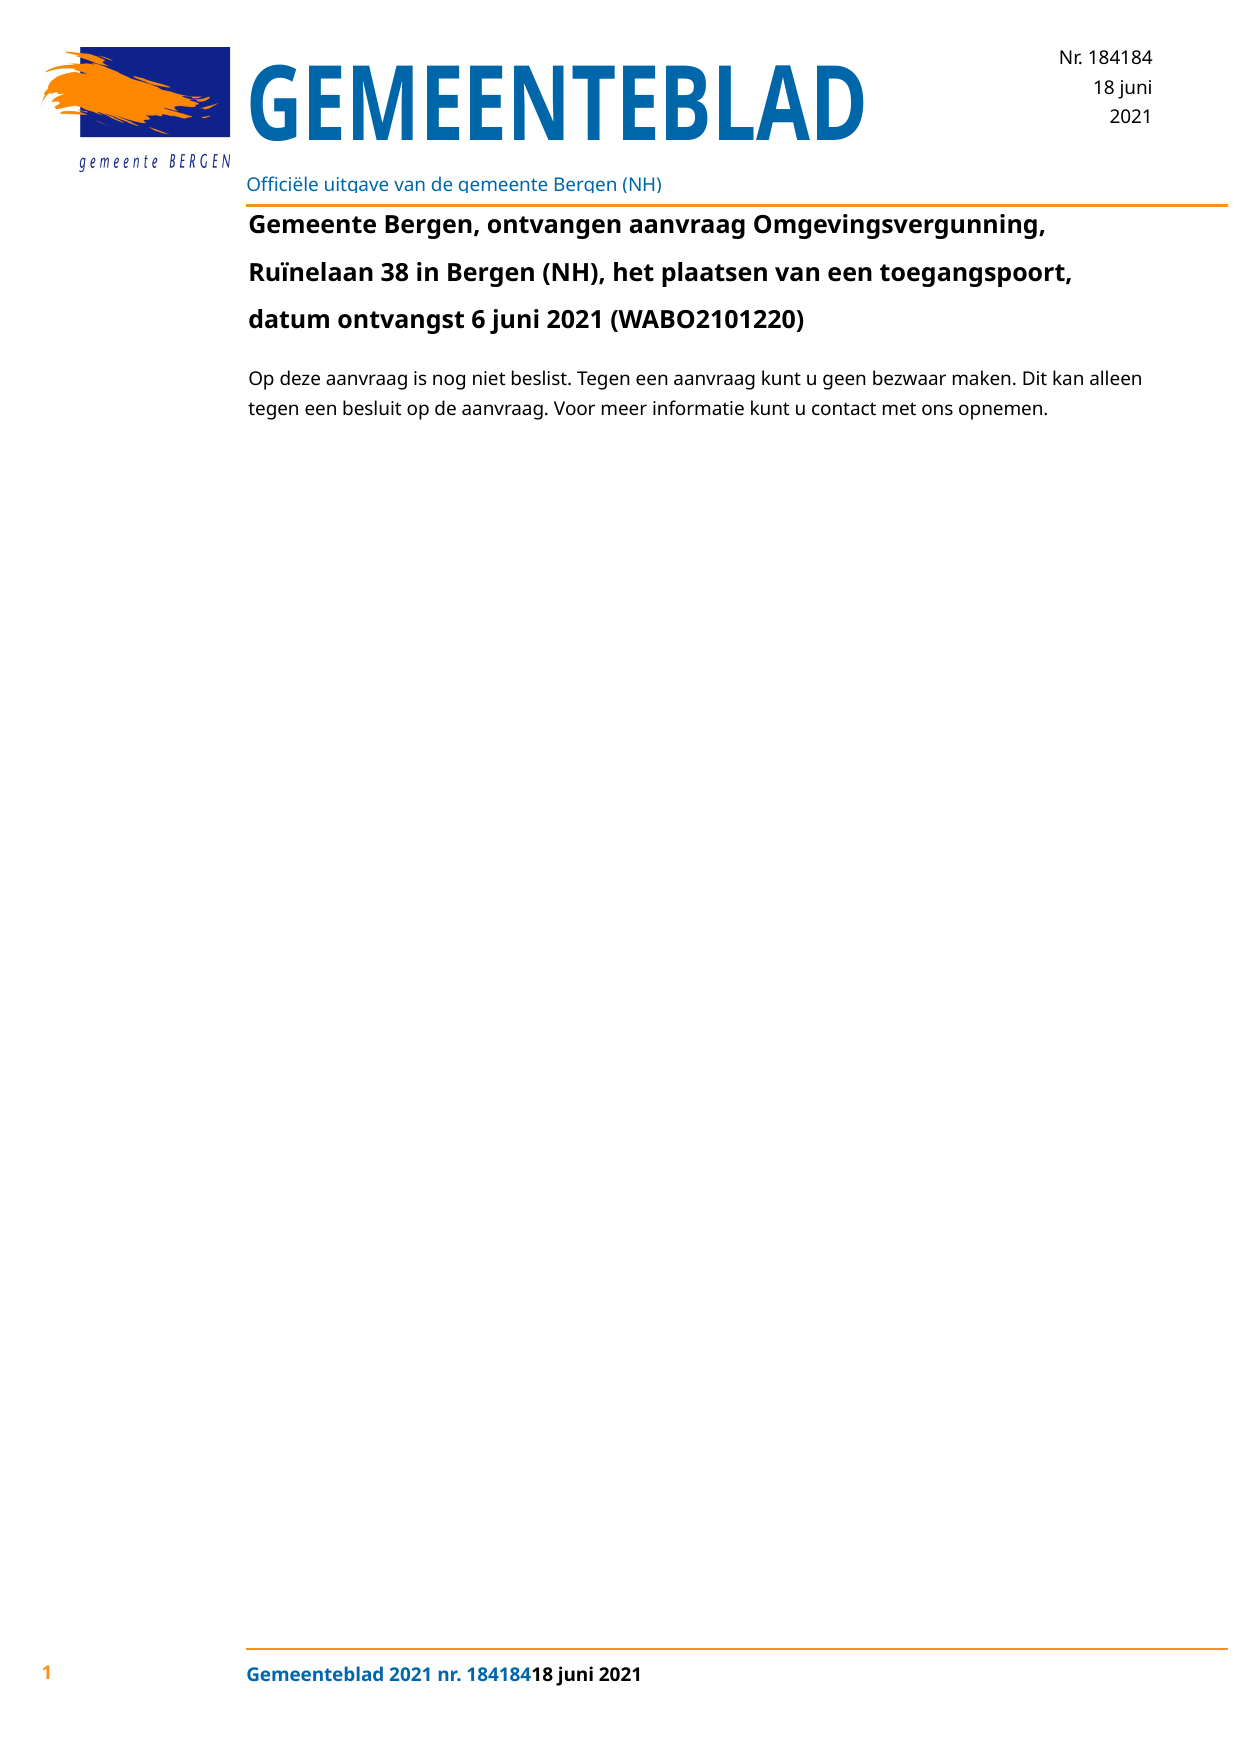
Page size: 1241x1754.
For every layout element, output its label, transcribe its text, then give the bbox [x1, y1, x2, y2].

text Op deze aanvraag is nog niet beslist. Tegen een aanvraag kunt u geen bezwaar maken. Dit kan alleen tegen een besluit op de aanvraag. Voor meer informatie kunt u contact met ons opnemen. [248, 366, 1152, 421]
text Gemeente Bergen, ontvangen aanvraag Omgevingsvergunning, Ruïnelaan 38 in Bergen (NH), het plaatsen van een toegangspoort, datum ontvangst 6 juni 2021 (WABO2101220) [248, 207, 1152, 336]
picture [41, 47, 231, 172]
